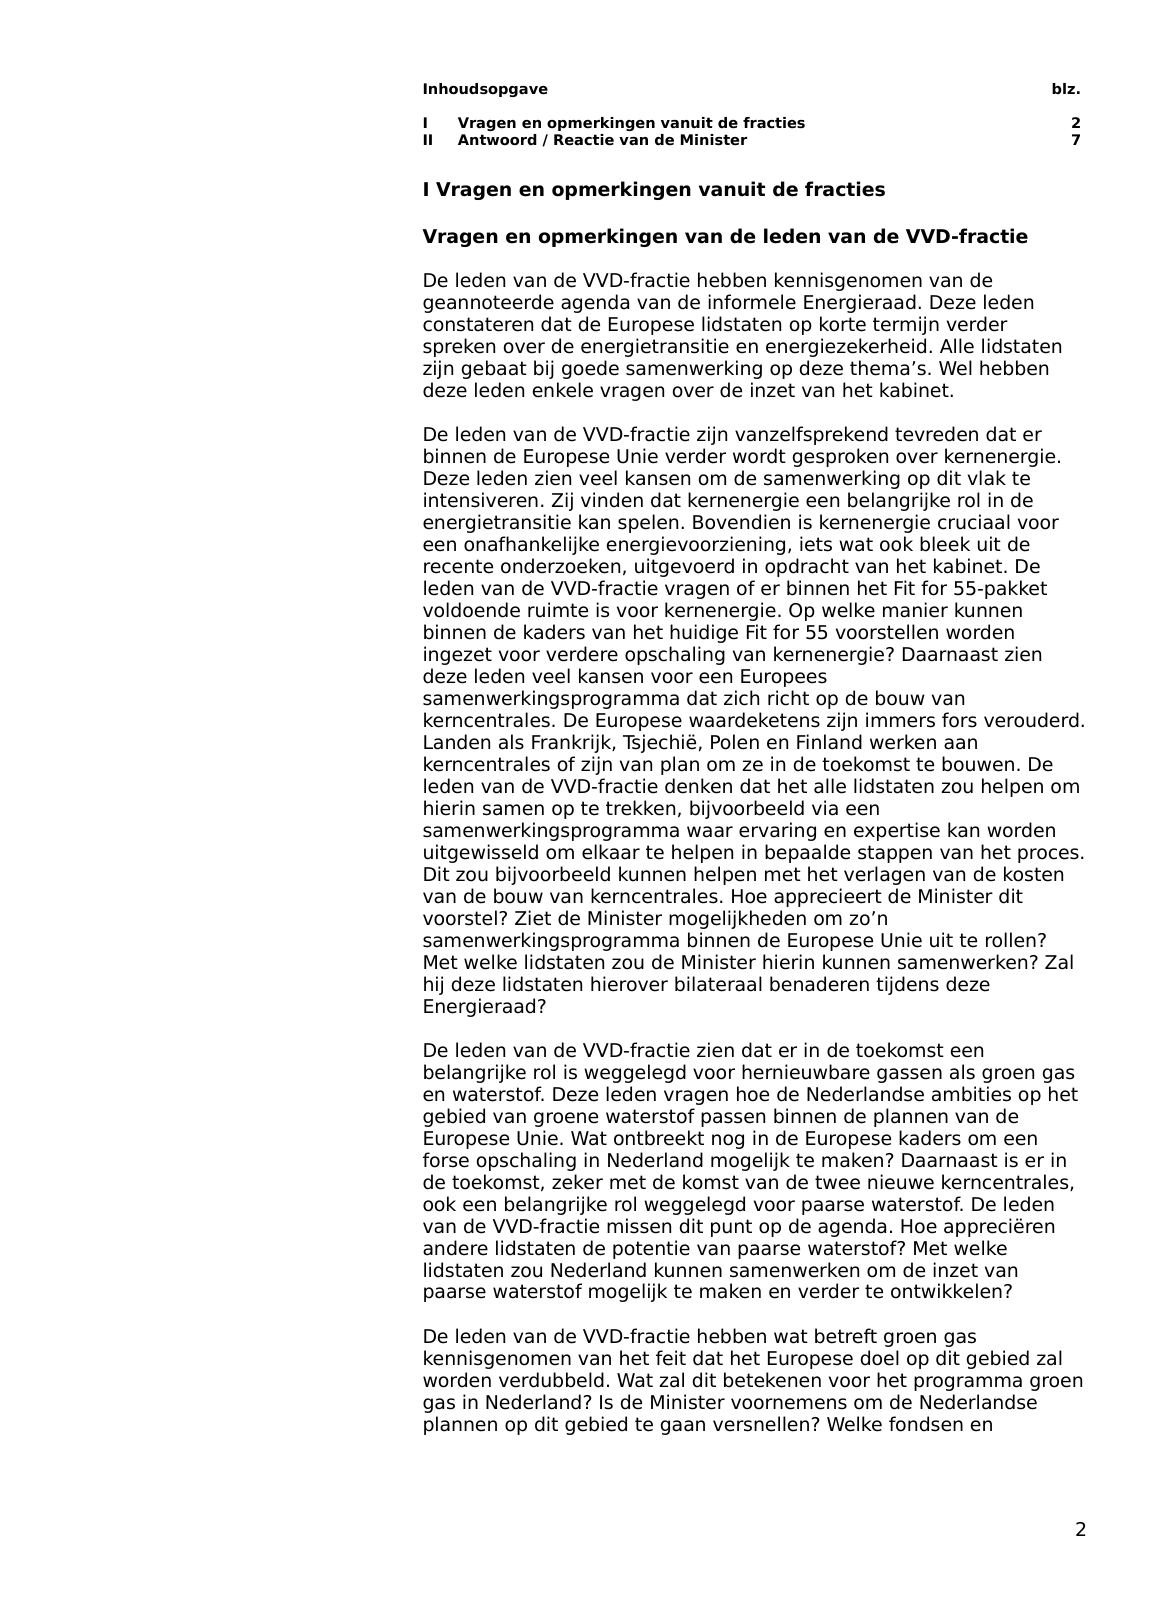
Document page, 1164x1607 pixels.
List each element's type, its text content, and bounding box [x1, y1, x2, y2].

subtitle Vragen en opmerkingen van de leden van de VVD-fractie [422, 226, 1087, 248]
table_cell I [422, 115, 452, 132]
table_cell II [422, 132, 452, 149]
subtitle I Vragen en opmerkingen vanuit de fracties [422, 179, 1087, 201]
text De leden van de VVD-fractie zijn vanzelfsprekend tevreden dat er binnen de Europese Unie verder wordt gesproken over kernenergie. Deze leden zien veel kansen om de samenwerking op dit vlak te intensiveren. Zij vinden dat kernenergie een belangrijke rol in de energietransitie kan spelen. Bovendien is kernenergie cruciaal voor een onafhankelijke energievoorziening, iets wat ook bleek uit de recente onderzoeken, uitgevoerd in opdracht van het kabinet. De leden van de VVD-fractie vragen of er binnen het Fit for 55-pakket voldoende ruimte is voor kernenergie. Op welke manier kunnen binnen de kaders van het huidige Fit for 55 voorstellen worden ingezet voor verdere opschaling van kernenergie? Daarnaast zien deze leden veel kansen voor een Europees samenwerkingsprogramma dat zich richt op de bouw van kerncentrales. De Europese waardeketens zijn immers fors verouderd. Landen als Frankrijk, Tsjechië, Polen en Finland werken aan kerncentrales of zijn van plan om ze in de toekomst te bouwen. De leden van de VVD-fractie denken dat het alle lidstaten zou helpen om hierin samen op te trekken, bijvoorbeeld via een samenwerkingsprogramma waar ervaring en expertise kan worden uitgewisseld om elkaar te helpen in bepaalde stappen van het proces. Dit zou bijvoorbeeld kunnen helpen met het verlagen van de kosten van de bouw van kerncentrales. Hoe apprecieert de Minister dit voorstel? Ziet de Minister mogelijkheden om zo’n samenwerkingsprogramma binnen de Europese Unie uit te rollen? Met welke lidstaten zou de Minister hierin kunnen samenwerken? Zal hij deze lidstaten hierover bilateraal benaderen tijdens deze Energieraad? [422, 424, 1087, 1017]
text De leden van de VVD-fractie zien dat er in de toekomst een belangrijke rol is weggelegd voor hernieuwbare gassen als groen gas en waterstof. Deze leden vragen hoe de Nederlandse ambities op het gebied van groene waterstof passen binnen de plannen van de Europese Unie. Wat ontbreekt nog in de Europese kaders om een forse opschaling in Nederland mogelijk te maken? Daarnaast is er in de toekomst, zeker met de komst van de twee nieuwe kerncentrales, ook een belangrijke rol weggelegd voor paarse waterstof. De leden van de VVD-fractie missen dit punt op de agenda. Hoe appreciëren andere lidstaten de potentie van paarse waterstof? Met welke lidstaten zou Nederland kunnen samenwerken om de inzet van paarse waterstof mogelijk te maken en verder te ontwikkelen? [422, 1040, 1087, 1303]
table_cell [452, 98, 1028, 115]
table_cell 7 [1028, 132, 1087, 149]
table_header blz. [1028, 81, 1087, 98]
table_header Inhoudsopgave [422, 81, 1028, 98]
table_cell Vragen en opmerkingen vanuit de fracties [452, 115, 1028, 132]
table_cell [1028, 98, 1087, 115]
text De leden van de VVD-fractie hebben wat betreft groen gas kennisgenomen van het feit dat het Europese doel op dit gebied zal worden verdubbeld. Wat zal dit betekenen voor het programma groen gas in Nederland? Is de Minister voornemens om de Nederlandse plannen op dit gebied te gaan versnellen? Welke fondsen en [422, 1326, 1087, 1436]
table_cell Antwoord / Reactie van de Minister [452, 132, 1028, 149]
table_cell [422, 98, 452, 115]
table_cell 2 [1028, 115, 1087, 132]
text De leden van de VVD-fractie hebben kennisgenomen van de geannoteerde agenda van de informele Energieraad. Deze leden constateren dat de Europese lidstaten op korte termijn verder spreken over de energietransitie en energiezekerheid. Alle lidstaten zijn gebaat bij goede samenwerking op deze thema’s. Wel hebben deze leden enkele vragen over de inzet van het kabinet. [422, 270, 1087, 402]
